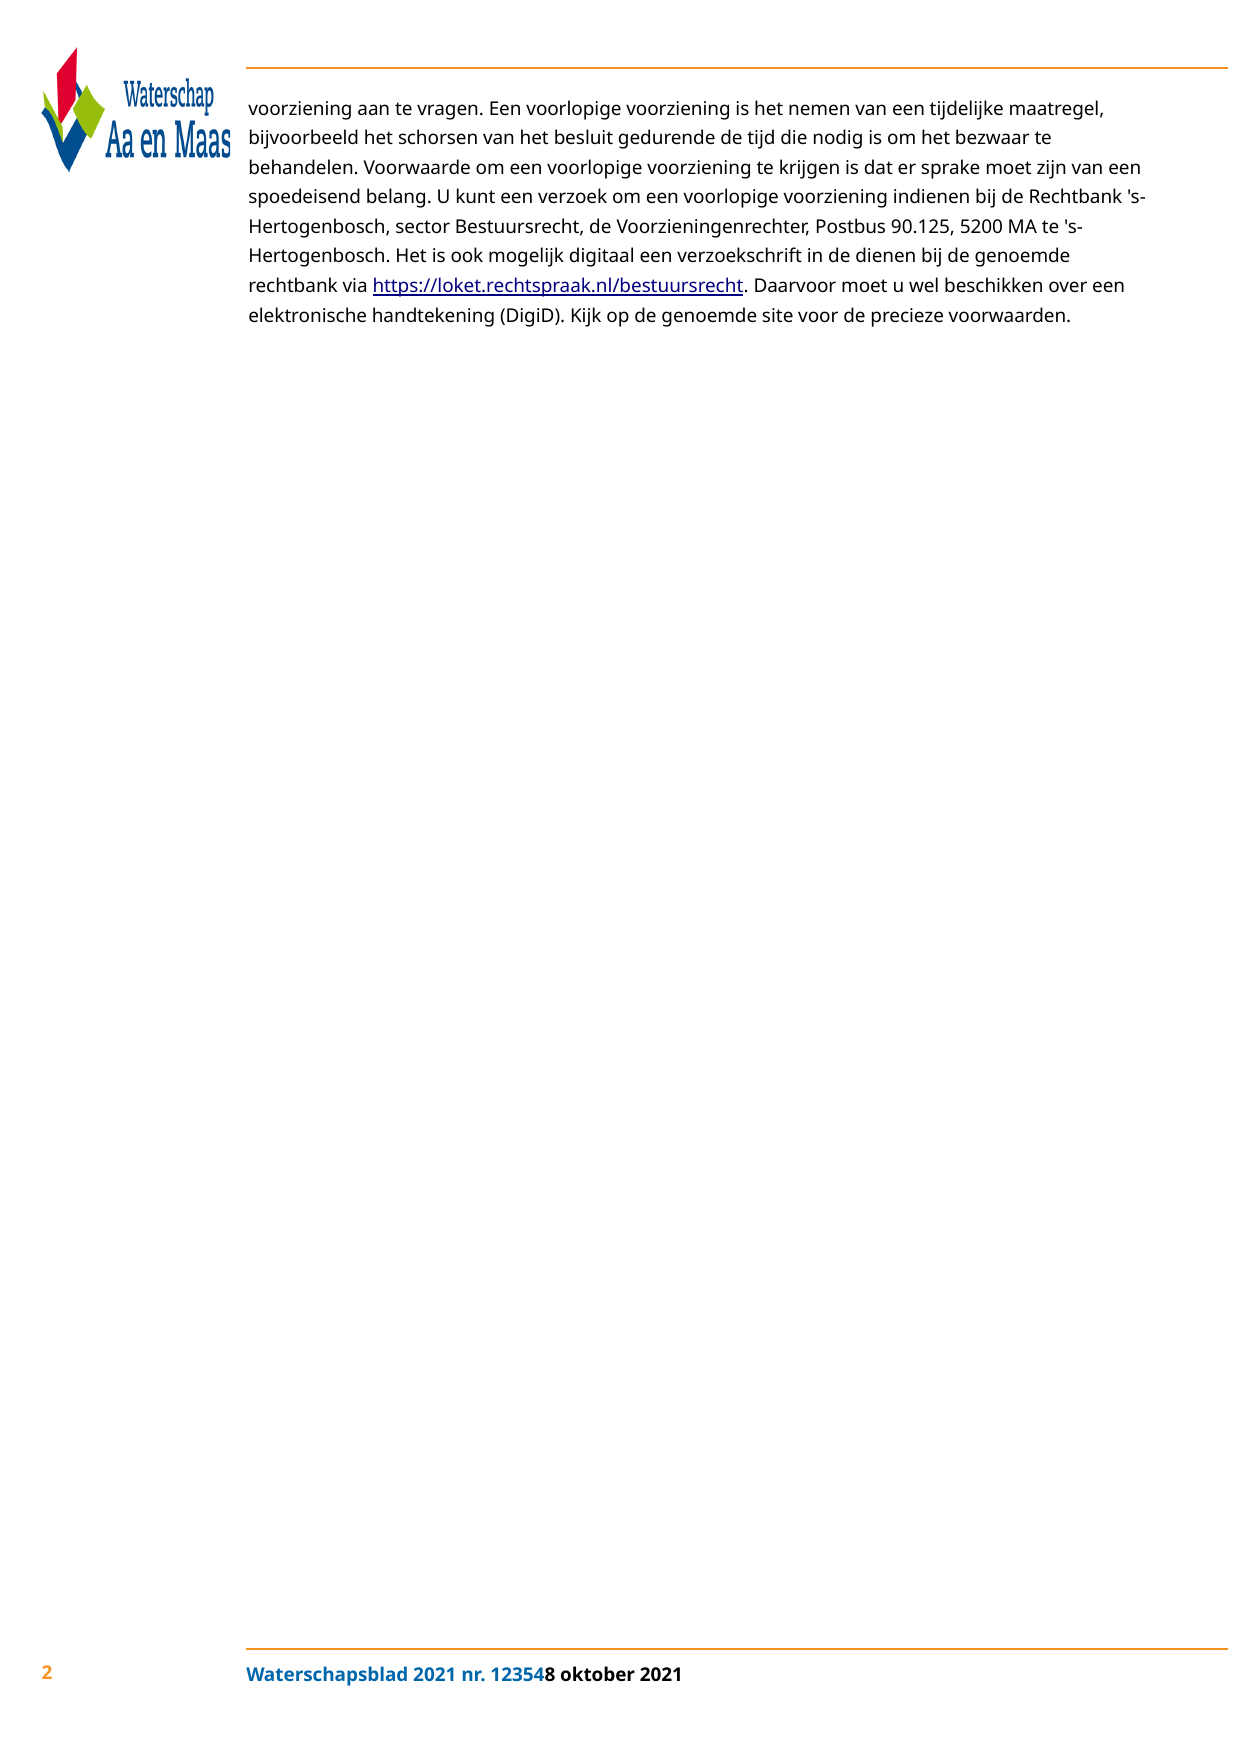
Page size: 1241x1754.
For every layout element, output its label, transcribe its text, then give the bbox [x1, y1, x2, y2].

text voorziening aan te vragen. Een voorlopige voorziening is het nemen van een tijdelijke maatregel, bijvoorbeeld het schorsen van het besluit gedurende de tijd die nodig is om het bezwaar te behandelen. Voorwaarde om een voorlopige voorziening te krijgen is dat er sprake moet zijn van een spoedeisend belang. U kunt een verzoek om een voorlopige voorziening indienen bij de Rechtbank 's-Hertogenbosch, sector Bestuursrecht, de Voorzieningenrechter, Postbus 90.125, 5200 MA te 's-Hertogenbosch. Het is ook mogelijk digitaal een verzoekschrift in de dienen bij de genoemde rechtbank via https://loket.rechtspraak.nl/bestuursrecht. Daarvoor moet u wel beschikken over een elektronische handtekening (DigiD). Kijk op de genoemde site voor de precieze voorwaarden. [248, 95, 1152, 328]
picture [41, 47, 231, 172]
